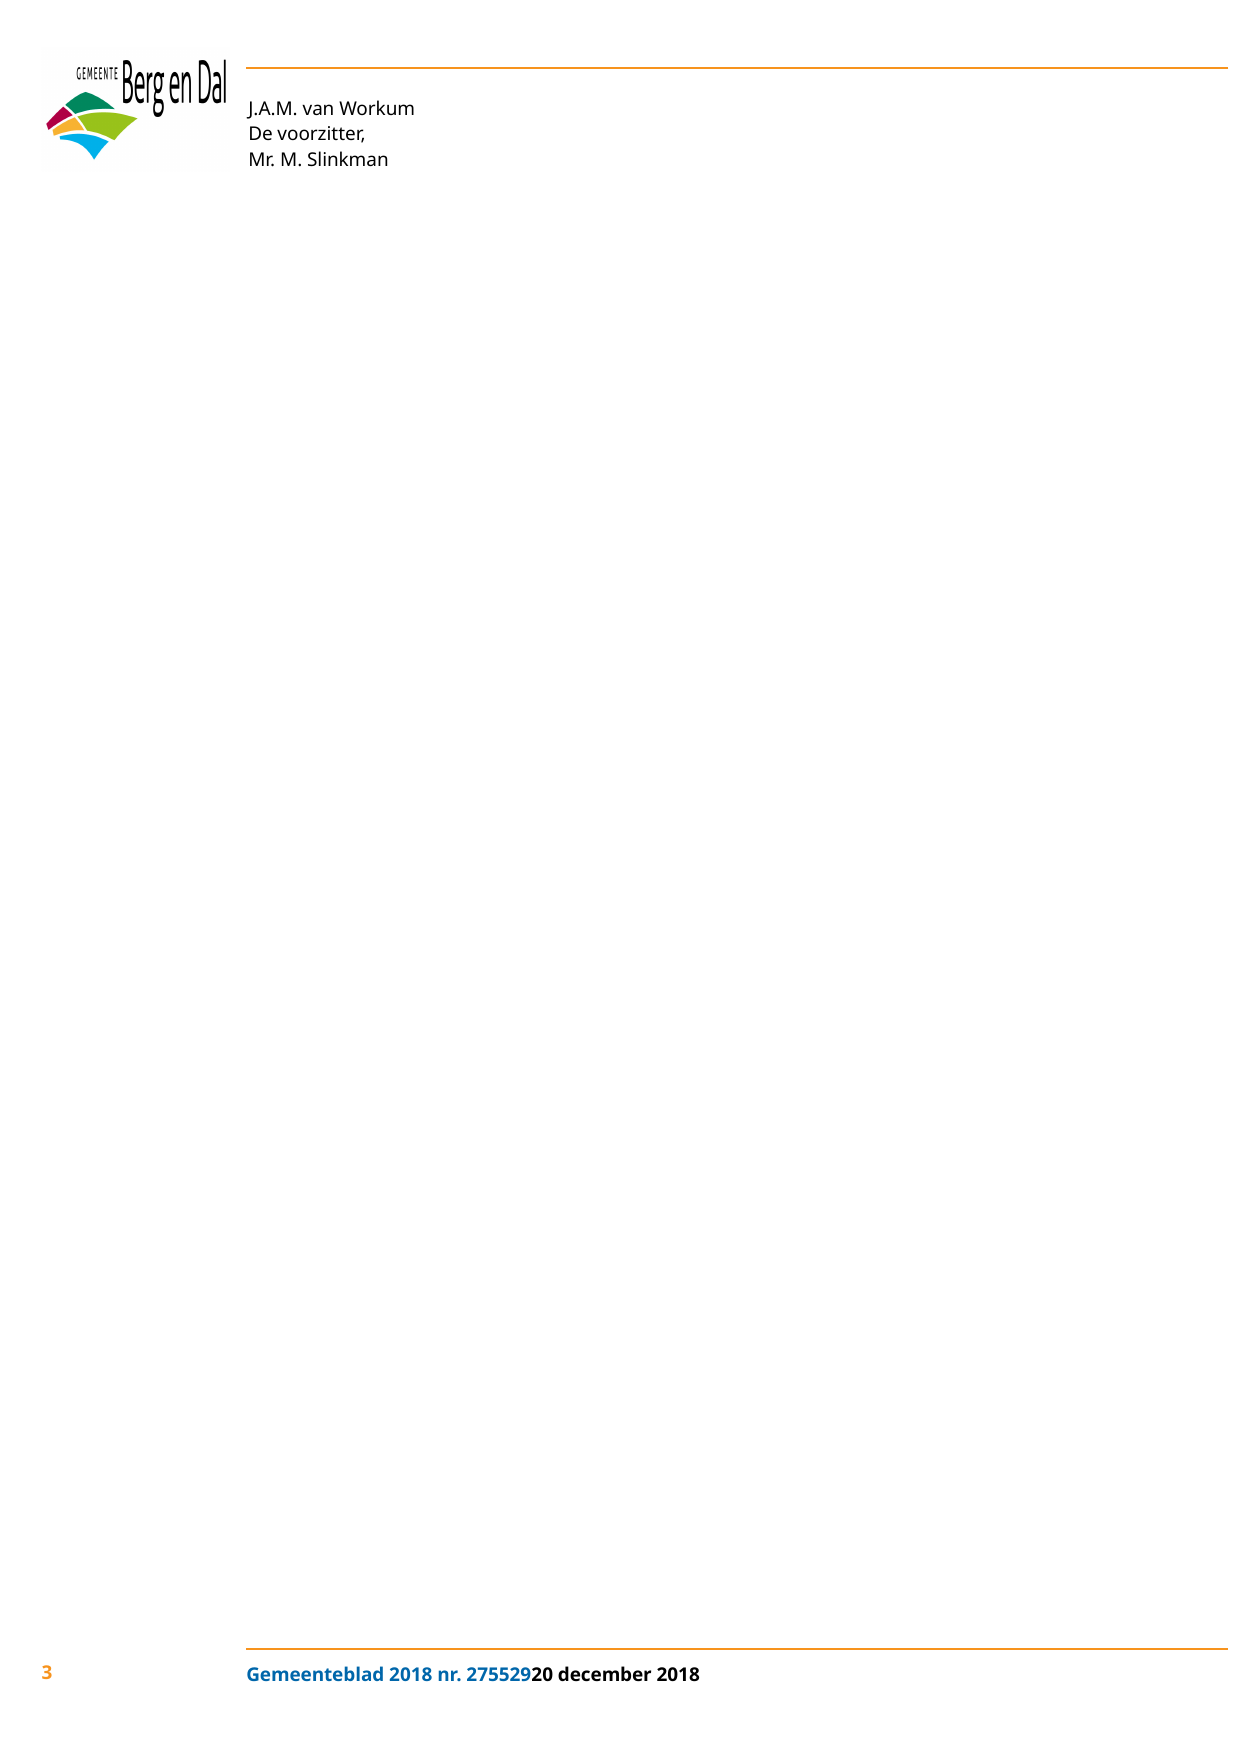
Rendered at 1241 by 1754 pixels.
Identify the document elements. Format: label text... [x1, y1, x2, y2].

text De voorzitter, [248, 121, 1152, 146]
text Mr. M. Slinkman [248, 146, 1152, 172]
text J.A.M. van Workum [248, 95, 1152, 121]
picture [41, 47, 231, 172]
